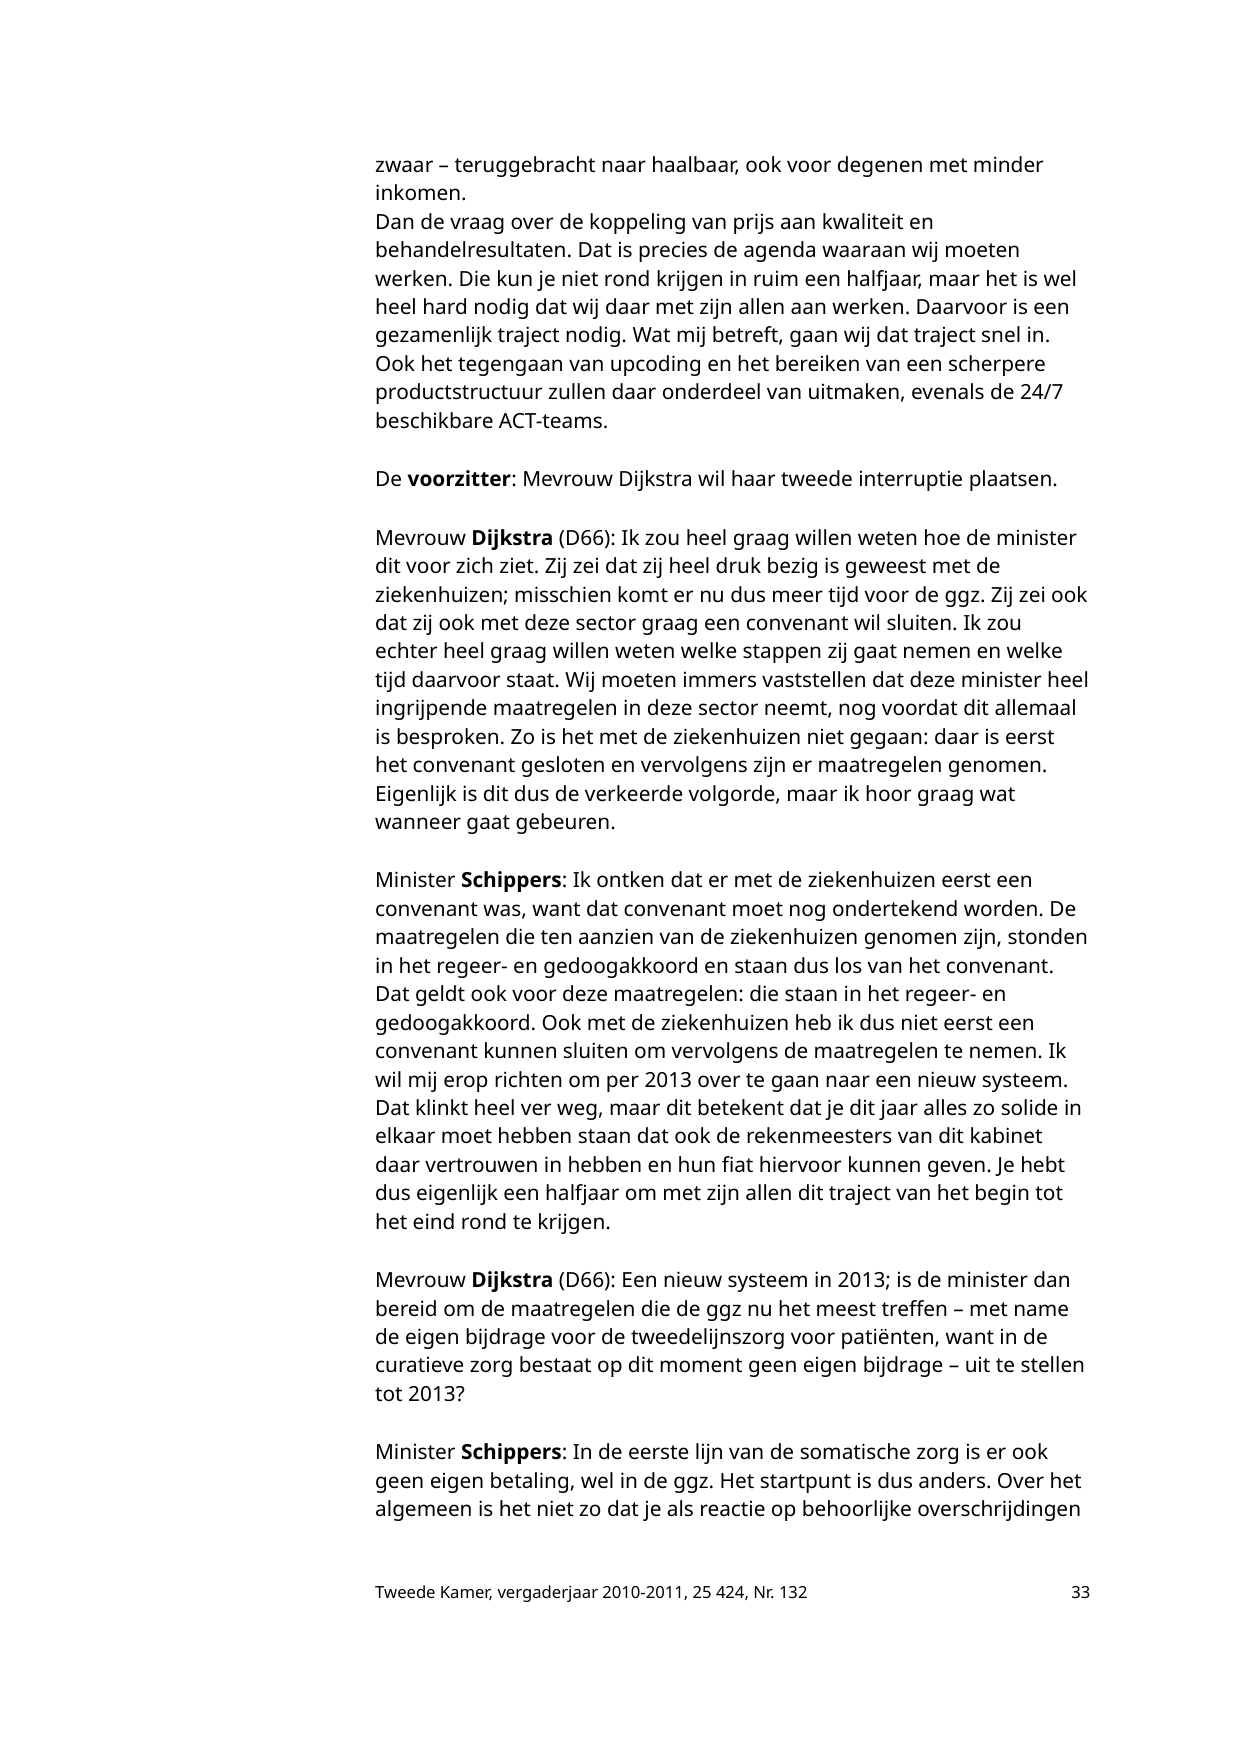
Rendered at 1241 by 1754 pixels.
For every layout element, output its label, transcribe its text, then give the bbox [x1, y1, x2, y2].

text Minister Schippers: In de eerste lijn van de somatische zorg is er ook geen eigen betaling, wel in de ggz. Het startpunt is dus anders. Over het algemeen is het niet zo dat je als reactie op behoorlijke overschrijdingen [375, 1437, 1090, 1523]
text De voorzitter: Mevrouw Dijkstra wil haar tweede interruptie plaatsen. [375, 464, 1090, 493]
text Dan de vraag over de koppeling van prijs aan kwaliteit en behandelresultaten. Dat is precies de agenda waaraan wij moeten werken. Die kun je niet rond krijgen in ruim een halfjaar, maar het is wel heel hard nodig dat wij daar met zijn allen aan werken. Daarvoor is een gezamenlijk traject nodig. Wat mij betreft, gaan wij dat traject snel in. Ook het tegengaan van upcoding en het bereiken van een scherpere productstructuur zullen daar onderdeel van uitmaken, evenals de 24/7 beschikbare ACT-teams. [375, 207, 1090, 434]
text Mevrouw Dijkstra (D66): Een nieuw systeem in 2013; is de minister dan bereid om de maatregelen die de ggz nu het meest treffen – met name de eigen bijdrage voor de tweedelijnszorg voor patiënten, want in de curatieve zorg bestaat op dit moment geen eigen bijdrage – uit te stellen tot 2013? [375, 1265, 1090, 1407]
text Minister Schippers: Ik ontken dat er met de ziekenhuizen eerst een convenant was, want dat convenant moet nog ondertekend worden. De maatregelen die ten aanzien van de ziekenhuizen genomen zijn, stonden in het regeer- en gedoogakkoord en staan dus los van het convenant. Dat geldt ook voor deze maatregelen: die staan in het regeer- en gedoogakkoord. Ook met de ziekenhuizen heb ik dus niet eerst een convenant kunnen sluiten om vervolgens de maatregelen te nemen. Ik wil mij erop richten om per 2013 over te gaan naar een nieuw systeem. Dat klinkt heel ver weg, maar dit betekent dat je dit jaar alles zo solide in elkaar moet hebben staan dat ook de rekenmeesters van dit kabinet daar vertrouwen in hebben en hun fiat hiervoor kunnen geven. Je hebt dus eigenlijk een halfjaar om met zijn allen dit traject van het begin tot het eind rond te krijgen. [375, 866, 1090, 1235]
text Mevrouw Dijkstra (D66): Ik zou heel graag willen weten hoe de minister dit voor zich ziet. Zij zei dat zij heel druk bezig is geweest met de ziekenhuizen; misschien komt er nu dus meer tijd voor de ggz. Zij zei ook dat zij ook met deze sector graag een convenant wil sluiten. Ik zou echter heel graag willen weten welke stappen zij gaat nemen en welke tijd daarvoor staat. Wij moeten immers vaststellen dat deze minister heel ingrijpende maatregelen in deze sector neemt, nog voordat dit allemaal is besproken. Zo is het met de ziekenhuizen niet gegaan: daar is eerst het convenant gesloten en vervolgens zijn er maatregelen genomen. Eigenlijk is dit dus de verkeerde volgorde, maar ik hoor graag wat wanneer gaat gebeuren. [375, 523, 1090, 836]
text zwaar – teruggebracht naar haalbaar, ook voor degenen met minder inkomen. [375, 150, 1090, 207]
